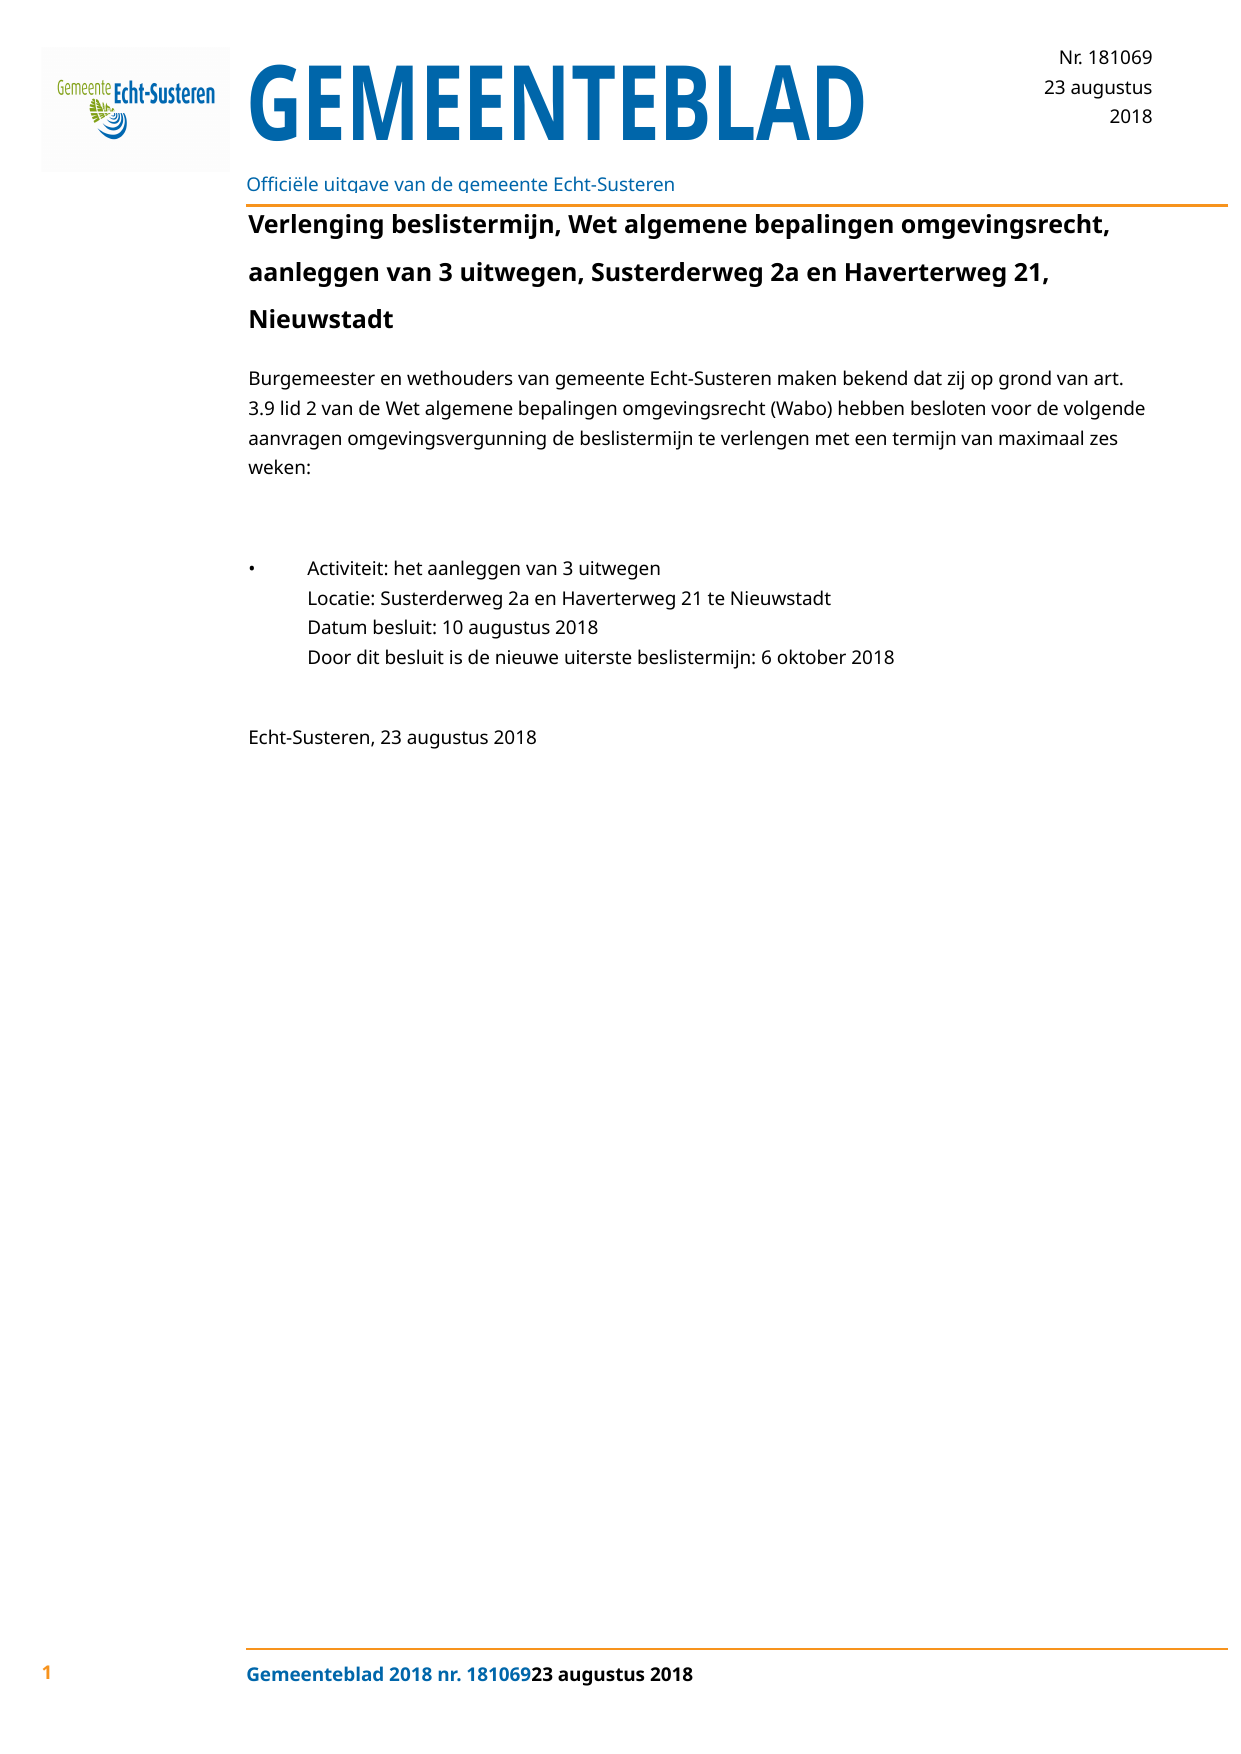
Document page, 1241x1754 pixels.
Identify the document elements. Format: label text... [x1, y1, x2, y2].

picture [41, 47, 231, 172]
list Locatie: Susterderweg 2a en Haverterweg 21 te Nieuwstadt [248, 585, 1152, 610]
text Verlenging beslistermijn, Wet algemene bepalingen omgevingsrecht, aanleggen van 3 uitwegen, Susterderweg 2a en Haverterweg 21, Nieuwstadt [248, 207, 1152, 336]
text Echt-Susteren, 23 augustus 2018 [248, 724, 1152, 749]
text Burgemeester en wethouders van gemeente Echt-Susteren maken bekend dat zij op grond van art. 3.9 lid 2 van de Wet algemene bepalingen omgevingsrecht (Wabo) hebben besloten voor de volgende aanvragen omgevingsvergunning de beslistermijn te verlengen met een termijn van maximaal zes weken: [248, 366, 1152, 480]
list Datum besluit: 10 augustus 2018 [248, 614, 1152, 640]
list Door dit besluit is de nieuwe uiterste beslistermijn: 6 oktober 2018 [248, 644, 1152, 669]
list Activiteit: het aanleggen van 3 uitwegen [248, 555, 1152, 581]
